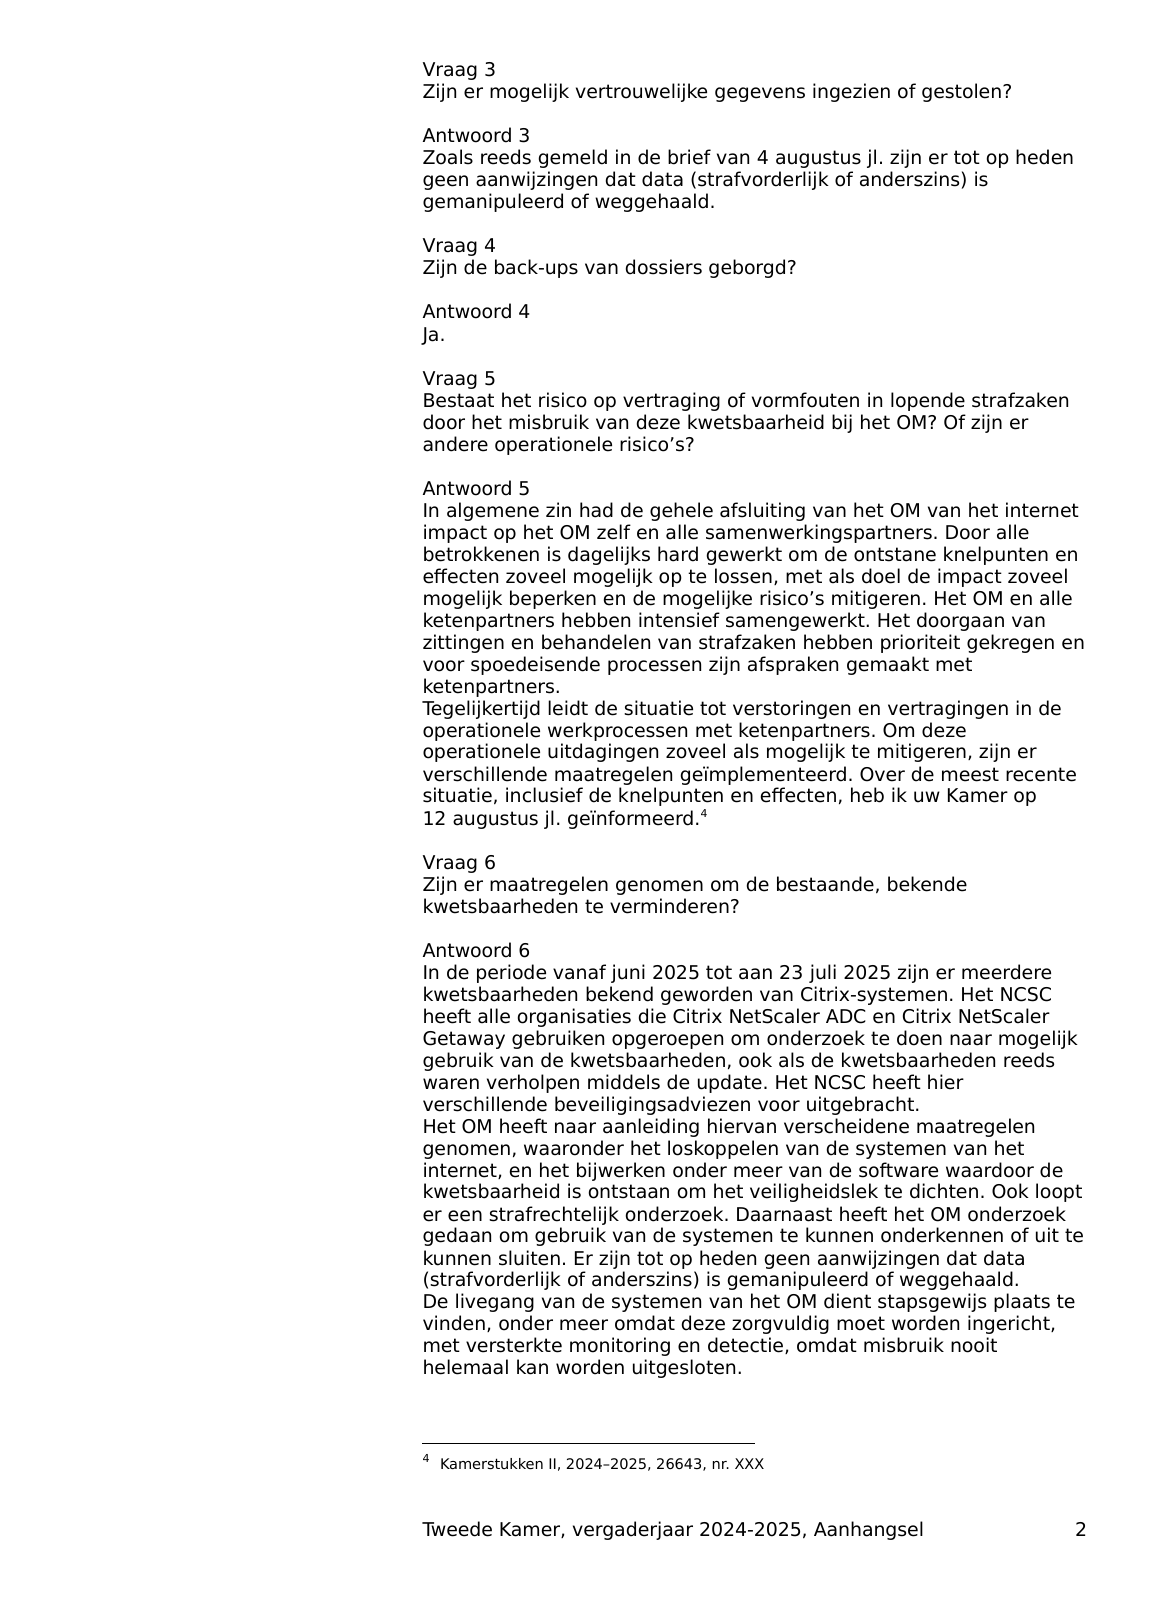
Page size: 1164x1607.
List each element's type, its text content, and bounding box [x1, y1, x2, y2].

text Bestaat het risico op vertraging of vormfouten in lopende strafzaken door het misbruik van deze kwetsbaarheid bij het OM? Of zijn er andere operationele risico’s? [422, 389, 1087, 456]
text Antwoord 3 [422, 125, 1087, 147]
text De livegang van de systemen van het OM dient stapsgewijs plaats te vinden, onder meer omdat deze zorgvuldig moet worden ingericht, met versterkte monitoring en detectie, omdat misbruik nooit helemaal kan worden uitgesloten. [422, 1291, 1087, 1379]
text Vraag 4 [422, 235, 1087, 257]
text Zijn de back-ups van dossiers geborgd? [422, 257, 1087, 279]
text Vraag 3 [422, 59, 1087, 81]
text Zijn er mogelijk vertrouwelijke gegevens ingezien of gestolen? [422, 81, 1087, 103]
text Antwoord 5 [422, 478, 1087, 500]
text Het OM heeft naar aanleiding hiervan verscheidene maatregelen genomen, waaronder het loskoppelen van de systemen van het internet, en het bijwerken onder meer van de software waardoor de kwetsbaarheid is ontstaan om het veiligheidslek te dichten. Ook loopt er een strafrechtelijk onderzoek. Daarnaast heeft het OM onderzoek gedaan om gebruik van de systemen te kunnen onderkennen of uit te kunnen sluiten. Er zijn tot op heden geen aanwijzingen dat data (strafvorderlijk of anderszins) is gemanipuleerd of weggehaald. [422, 1116, 1087, 1291]
text Antwoord 6 [422, 940, 1087, 962]
text Vraag 5 [422, 368, 1087, 389]
text Vraag 6 [422, 852, 1087, 873]
text Tegelijkertijd leidt de situatie tot verstoringen en vertragingen in de operationele werkprocessen met ketenpartners. Om deze operationele uitdagingen zoveel als mogelijk te mitigeren, zijn er verschillende maatregelen geïmplementeerd. Over de meest recente situatie, inclusief de knelpunten en effecten, heb ik uw Kamer op 12 augustus jl. geïnformeerd. [422, 697, 1087, 829]
text Antwoord 4 [422, 301, 1087, 323]
text Ja. [422, 323, 1087, 345]
text Zoals reeds gemeld in de brief van 4 augustus jl. zijn er tot op heden geen aanwijzingen dat data (strafvorderlijk of anderszins) is gemanipuleerd of weggehaald. [422, 147, 1087, 213]
text In de periode vanaf juni 2025 tot aan 23 juli 2025 zijn er meerdere kwetsbaarheden bekend geworden van Citrix-systemen. Het NCSC heeft alle organisaties die Citrix NetScaler ADC en Citrix NetScaler Getaway gebruiken opgeroepen om onderzoek te doen naar mogelijk gebruik van de kwetsbaarheden, ook als de kwetsbaarheden reeds waren verholpen middels de update. Het NCSC heeft hier verschillende beveiligingsadviezen voor uitgebracht. [422, 962, 1087, 1116]
text Zijn er maatregelen genomen om de bestaande, bekende kwetsbaarheden te verminderen? [422, 873, 1087, 917]
text In algemene zin had de gehele afsluiting van het OM van het internet impact op het OM zelf en alle samenwerkingspartners. Door alle betrokkenen is dagelijks hard gewerkt om de ontstane knelpunten en effecten zoveel mogelijk op te lossen, met als doel de impact zoveel mogelijk beperken en de mogelijke risico’s mitigeren. Het OM en alle ketenpartners hebben intensief samengewerkt. Het doorgaan van zittingen en behandelen van strafzaken hebben prioriteit gekregen en voor spoedeisende processen zijn afspraken gemaakt met ketenpartners. [422, 500, 1087, 697]
text Kamerstukken II, 2024–2025, 26643, nr. XXX [422, 1452, 1087, 1474]
